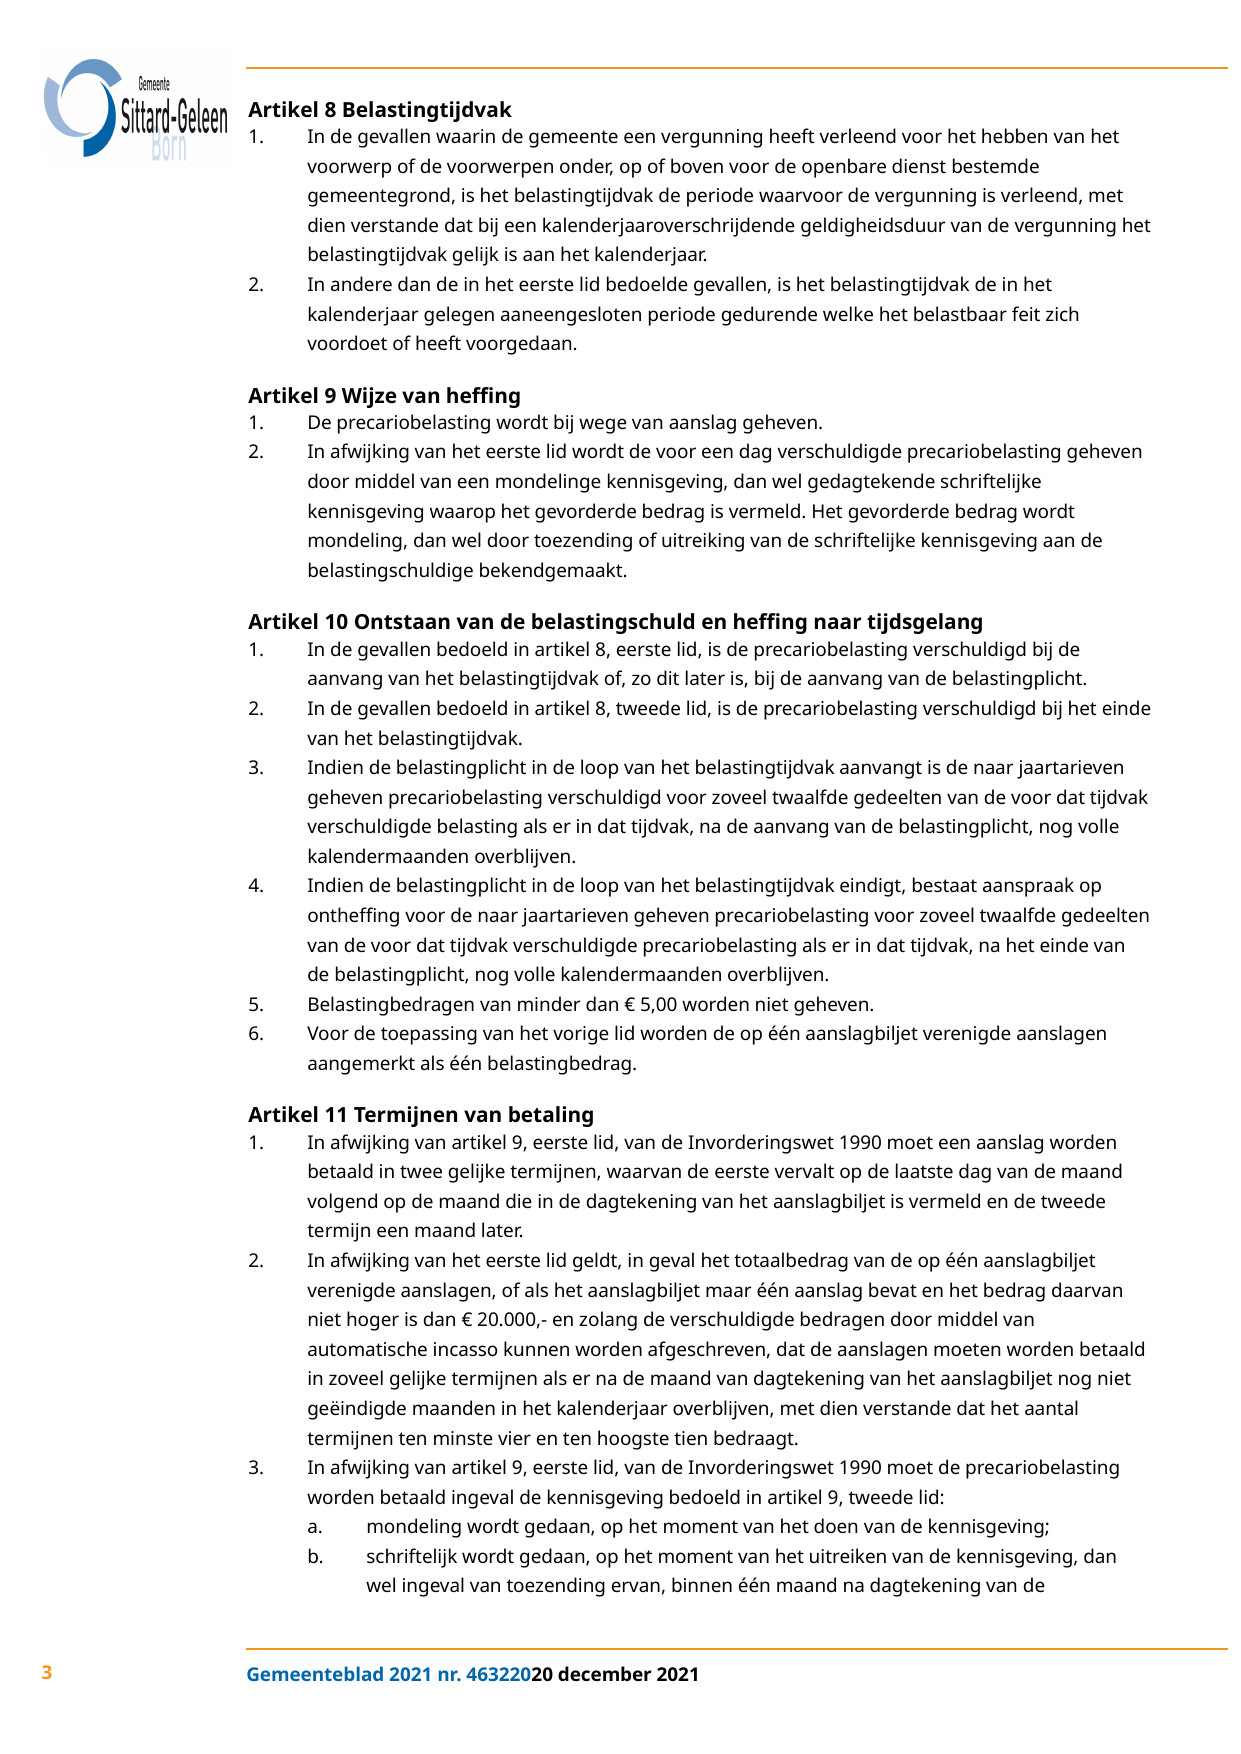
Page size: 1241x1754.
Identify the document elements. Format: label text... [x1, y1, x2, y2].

text Artikel 8 Belastingtijdvak [248, 95, 1152, 123]
list De precariobelasting wordt bij wege van aanslag geheven. [248, 409, 1152, 435]
list Indien de belastingplicht in de loop van het belastingtijdvak eindigt, bestaat aanspraak op ontheffing voor de naar jaartarieven geheven precariobelasting voor zoveel twaalfde gedeelten van de voor dat tijdvak verschuldigde precariobelasting als er in dat tijdvak, na het einde van de belastingplicht, nog volle kalendermaanden overblijven. [248, 873, 1152, 987]
list In andere dan de in het eerste lid bedoelde gevallen, is het belastingtijdvak de in het kalenderjaar gelegen aaneengesloten periode gedurende welke het belastbaar feit zich voordoet of heeft voorgedaan. [248, 271, 1152, 356]
list Voor de toepassing van het vorige lid worden de op één aanslagbiljet verenigde aanslagen aangemerkt als één belastingbedrag. [248, 1021, 1152, 1076]
picture [41, 47, 231, 172]
list In afwijking van het eerste lid wordt de voor een dag verschuldigde precariobelasting geheven door middel van een mondelinge kennisgeving, dan wel gedagtekende schriftelijke kennisgeving waarop het gevorderde bedrag is vermeld. Het gevorderde bedrag wordt mondeling, dan wel door toezending of uitreiking van de schriftelijke kennisgeving aan de belastingschuldige bekendgemaakt. [248, 439, 1152, 583]
list In de gevallen bedoeld in artikel 8, eerste lid, is de precariobelasting verschuldigd bij de aanvang van het belastingtijdvak of, zo dit later is, bij de aanvang van de belastingplicht. [248, 636, 1152, 691]
text Artikel 9 Wijze van heffing [248, 381, 1152, 409]
list In de gevallen bedoeld in artikel 8, tweede lid, is de precariobelasting verschuldigd bij het einde van het belastingtijdvak. [248, 695, 1152, 750]
list Indien de belastingplicht in de loop van het belastingtijdvak aanvangt is de naar jaartarieven geheven precariobelasting verschuldigd voor zoveel twaalfde gedeelten van de voor dat tijdvak verschuldigde belasting als er in dat tijdvak, na de aanvang van de belastingplicht, nog volle kalendermaanden overblijven. [248, 754, 1152, 869]
text Artikel 10 Ontstaan van de belastingschuld en heffing naar tijdsgelang [248, 607, 1152, 636]
list In afwijking van artikel 9, eerste lid, van de Invorderingswet 1990 moet een aanslag worden betaald in twee gelijke termijnen, waarvan de eerste vervalt op de laatste dag van de maand volgend op de maand die in de dagtekening van het aanslagbiljet is vermeld en de tweede termijn een maand later. [248, 1129, 1152, 1243]
list In afwijking van het eerste lid geldt, in geval het totaalbedrag van de op één aanslagbiljet verenigde aanslagen, of als het aanslagbiljet maar één aanslag bevat en het bedrag daarvan niet hoger is dan € 20.000,- en zolang de verschuldigde bedragen door middel van automatische incasso kunnen worden afgeschreven, dat de aanslagen moeten worden betaald in zoveel gelijke termijnen als er na de maand van dagtekening van het aanslagbiljet nog niet geëindigde maanden in het kalenderjaar overblijven, met dien verstande dat het aantal termijnen ten minste vier en ten hoogste tien bedraagt. [248, 1247, 1152, 1451]
list schriftelijk wordt gedaan, op het moment van het uitreiken van de kennisgeving, dan wel ingeval van toezending ervan, binnen één maand na dagtekening van de [307, 1543, 1152, 1598]
text Artikel 11 Termijnen van betaling [248, 1101, 1152, 1129]
list Belastingbedragen van minder dan € 5,00 worden niet geheven. [248, 991, 1152, 1017]
list In afwijking van artikel 9, eerste lid, van de Invorderingswet 1990 moet de precariobelasting worden betaald ingeval de kennisgeving bedoeld in artikel 9, tweede lid: [248, 1454, 1152, 1510]
list mondeling wordt gedaan, op het moment van het doen van de kennisgeving; [307, 1513, 1152, 1539]
list In de gevallen waarin de gemeente een vergunning heeft verleend voor het hebben van het voorwerp of de voorwerpen onder, op of boven voor de openbare dienst bestemde gemeentegrond, is het belastingtijdvak de periode waarvoor de vergunning is verleend, met dien verstande dat bij een kalenderjaaroverschrijdende geldigheidsduur van de vergunning het belastingtijdvak gelijk is aan het kalenderjaar. [248, 123, 1152, 267]
